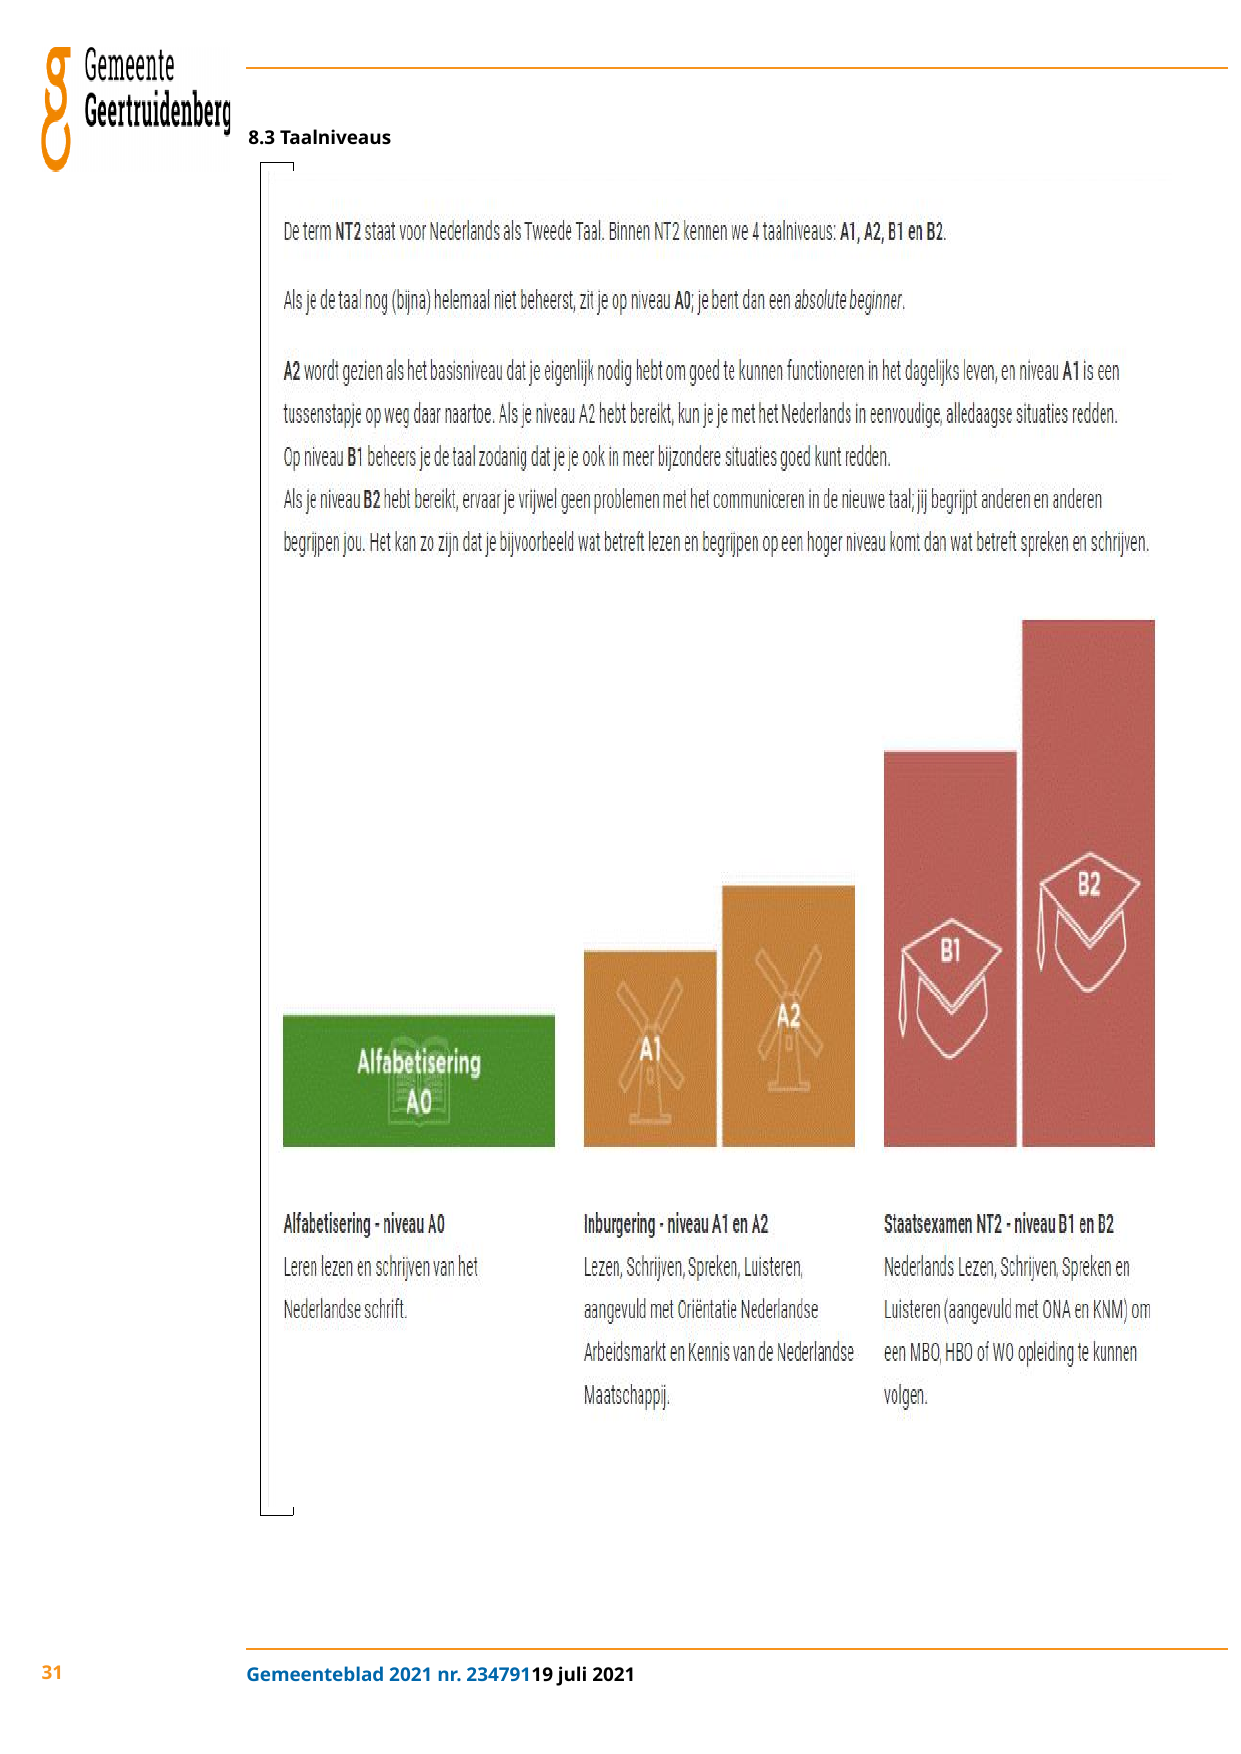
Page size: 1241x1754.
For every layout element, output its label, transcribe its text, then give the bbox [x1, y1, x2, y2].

picture [268, 171, 1173, 1507]
text 8.3 Taalniveaus [248, 124, 1152, 150]
picture [41, 47, 231, 172]
